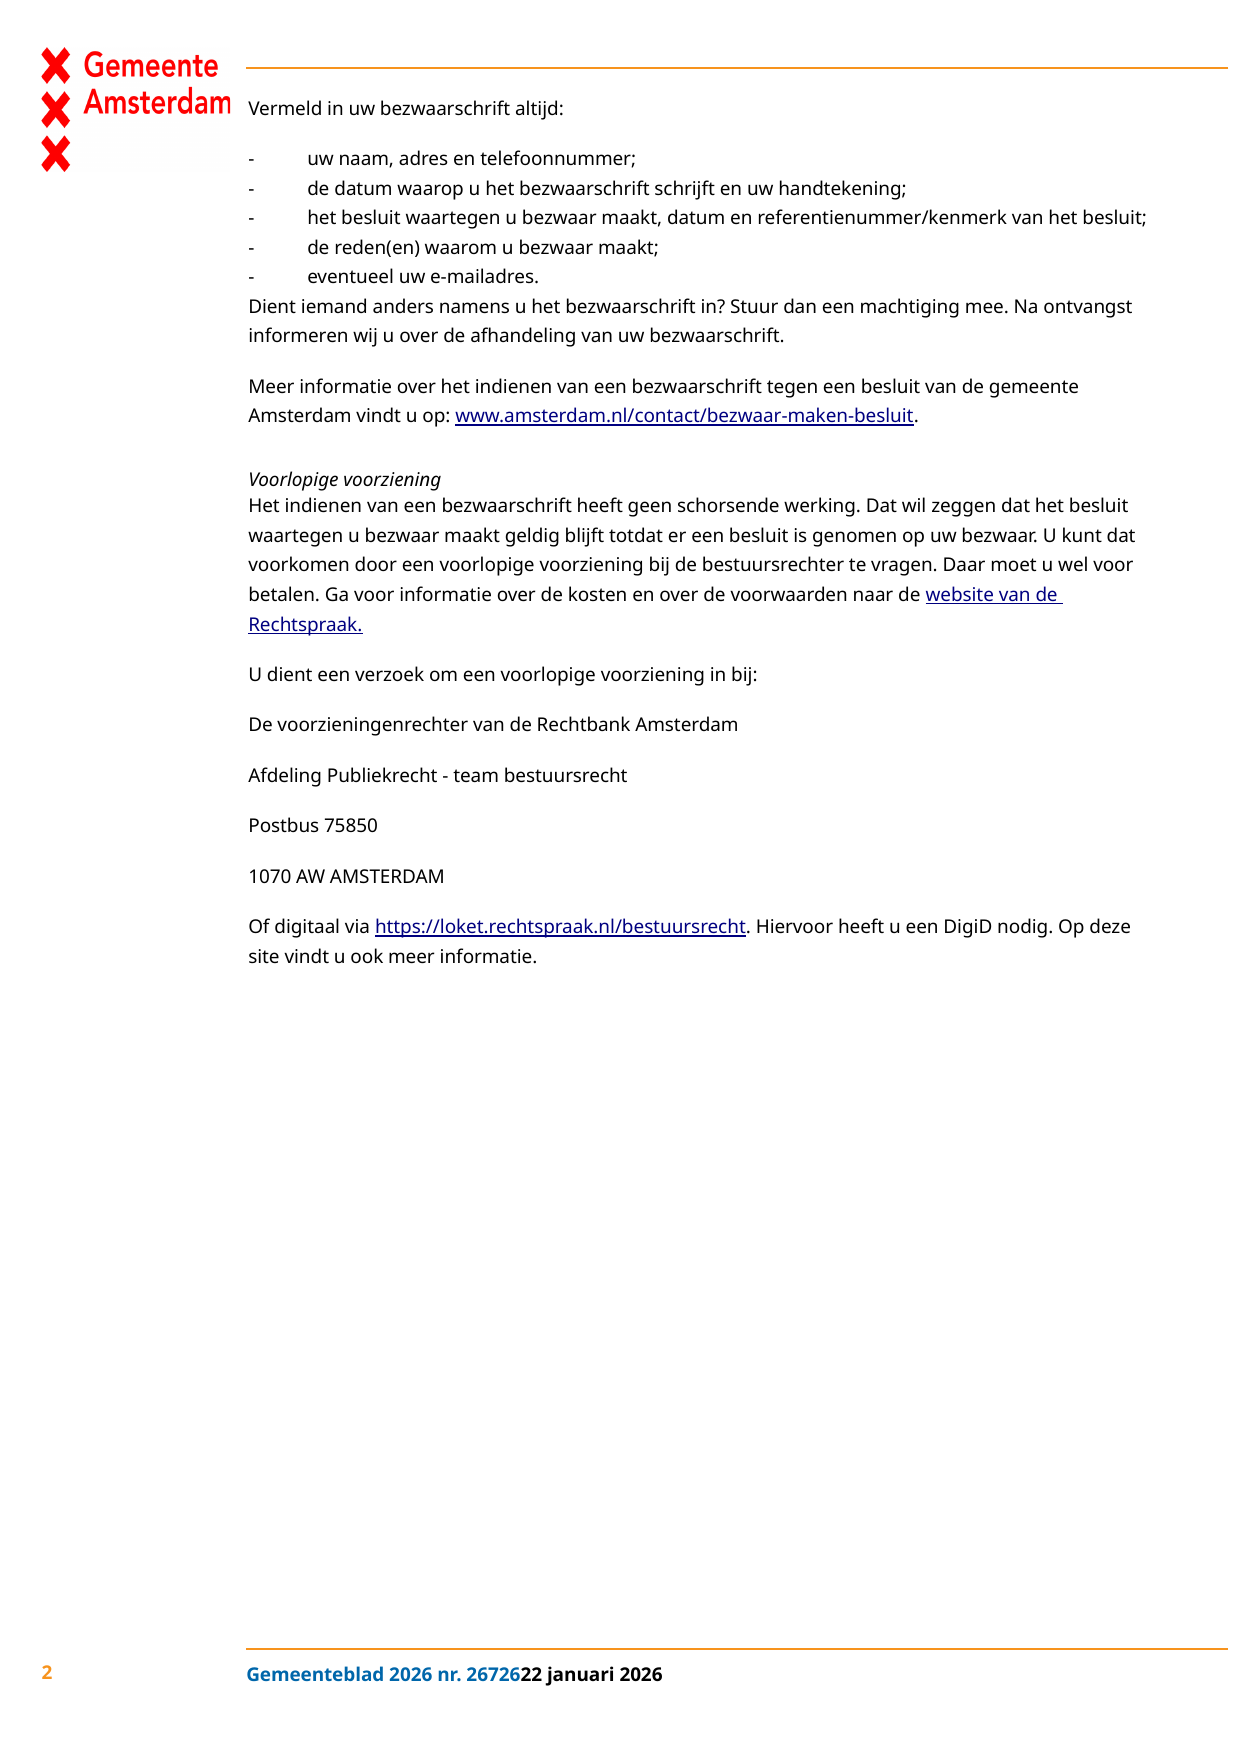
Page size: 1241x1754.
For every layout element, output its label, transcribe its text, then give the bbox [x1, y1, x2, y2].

list eventueel uw e-mailadres. [248, 263, 1152, 289]
text 1070 AW AMSTERDAM [248, 863, 1152, 888]
text Afdeling Publiekrecht - team bestuursrecht [248, 762, 1152, 788]
text Dient iemand anders namens u het bezwaarschrift in? Stuur dan een machtiging mee. Na ontvangst informeren wij u over de afhandeling van uw bezwaarschrift. [248, 293, 1152, 348]
picture [41, 47, 231, 172]
text Voorlopige voorziening [248, 467, 1152, 492]
text Het indienen van een bezwaarschrift heeft geen schorsende werking. Dat wil zeggen dat het besluit waartegen u bezwaar maakt geldig blijft totdat er een besluit is genomen op uw bezwaar. U kunt dat voorkomen door een voorlopige voorziening bij de bestuursrechter te vragen. Daar moet u wel voor betalen. Ga voor informatie over de kosten en over de voorwaarden naar de website van de Rechtspraak. [248, 492, 1152, 636]
text Postbus 75850 [248, 812, 1152, 838]
text U dient een verzoek om een voorlopige voorziening in bij: [248, 661, 1152, 687]
text Meer informatie over het indienen van een bezwaarschrift tegen een besluit van de gemeente Amsterdam vindt u op: www.amsterdam.nl/contact/bezwaar-maken-besluit. [248, 373, 1152, 428]
list de datum waarop u het bezwaarschrift schrijft en uw handtekening; [248, 175, 1152, 201]
text De voorzieningenrechter van de Rechtbank Amsterdam [248, 712, 1152, 737]
list de reden(en) waarom u bezwaar maakt; [248, 234, 1152, 260]
text Of digitaal via https://loket.rechtspraak.nl/bestuursrecht. Hiervoor heeft u een DigiD nodig. Op deze site vindt u ook meer informatie. [248, 913, 1152, 968]
list uw naam, adres en telefoonnummer; [248, 145, 1152, 171]
text Vermeld in uw bezwaarschrift altijd: [248, 95, 1152, 121]
list het besluit waartegen u bezwaar maakt, datum en referentienummer/kenmerk van het besluit; [248, 204, 1152, 230]
